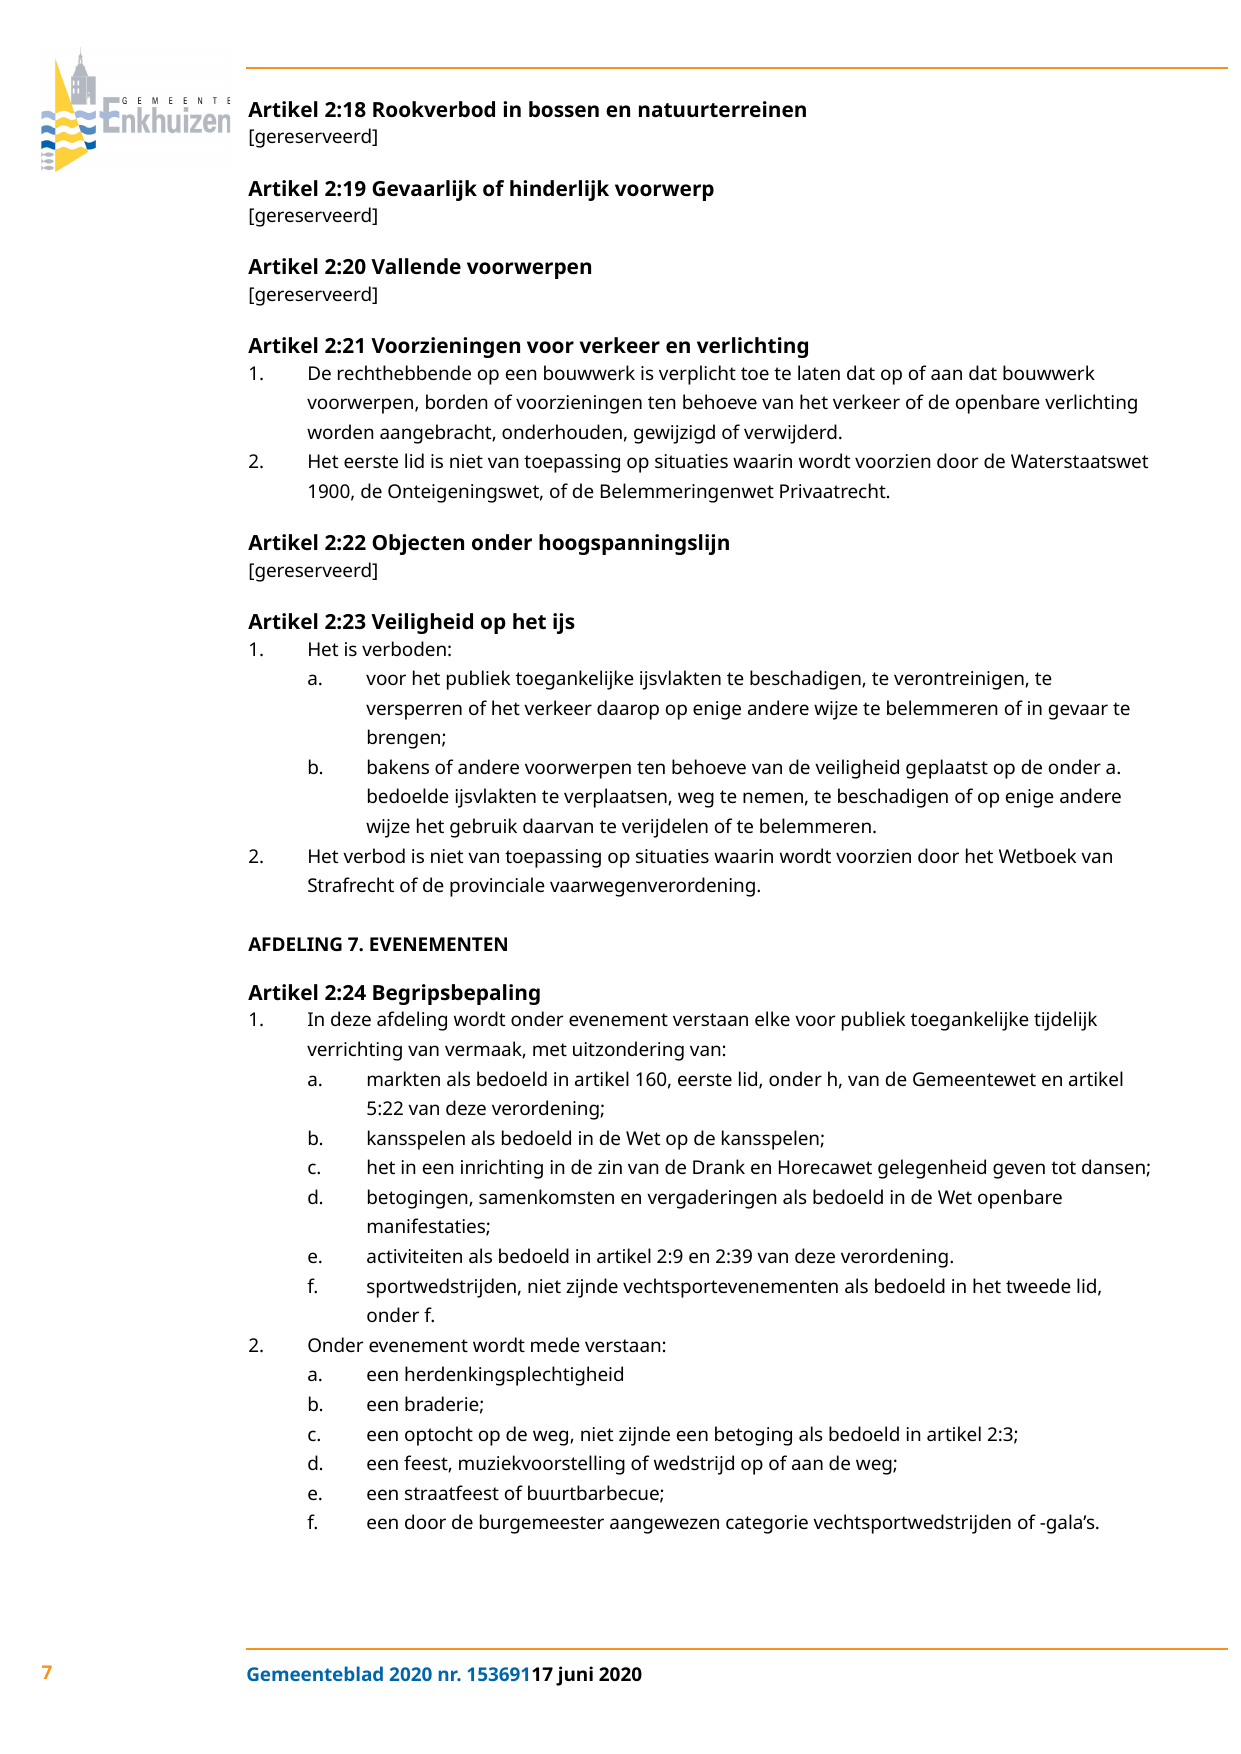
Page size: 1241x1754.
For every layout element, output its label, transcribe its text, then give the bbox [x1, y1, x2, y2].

list betogingen, samenkomsten en vergaderingen als bedoeld in de Wet openbare manifestaties; [307, 1184, 1152, 1239]
list het in een inrichting in de zin van de Drank en Horecawet gelegenheid geven tot dansen; [307, 1154, 1152, 1180]
list een door de burgemeester aangewezen categorie vechtsportwedstrijden of -gala’s. [307, 1509, 1152, 1535]
list activiteiten als bedoeld in artikel 2:9 en 2:39 van deze verordening. [307, 1243, 1152, 1269]
text Artikel 2:24 Begripsbepaling [248, 978, 1152, 1007]
list Het is verboden: [248, 636, 1152, 662]
list markten als bedoeld in artikel 160, eerste lid, onder h, van de Gemeentewet en artikel 5:22 van deze verordening; [307, 1066, 1152, 1121]
list voor het publiek toegankelijke ijsvlakten te beschadigen, te verontreinigen, te versperren of het verkeer daarop op enige andere wijze te belemmeren of in gevaar te brengen; [307, 665, 1152, 750]
text [gereserveerd] [248, 123, 1152, 149]
text [gereserveerd] [248, 557, 1152, 583]
list In deze afdeling wordt onder evenement verstaan elke voor publiek toegankelijke tijdelijk verrichting van vermaak, met uitzondering van: [248, 1007, 1152, 1062]
list sportwedstrijden, niet zijnde vechtsportevenementen als bedoeld in het tweede lid, onder f. [307, 1273, 1152, 1328]
list De rechthebbende op een bouwwerk is verplicht toe te laten dat op of aan dat bouwwerk voorwerpen, borden of voorzieningen ten behoeve van het verkeer of de openbare verlichting worden aangebracht, onderhouden, gewijzigd of verwijderd. [248, 360, 1152, 445]
list een optocht op de weg, niet zijnde een betoging als bedoeld in artikel 2:3; [307, 1421, 1152, 1447]
list een braderie; [307, 1391, 1152, 1417]
list bakens of andere voorwerpen ten behoeve van de veiligheid geplaatst op de onder a. bedoelde ijsvlakten te verplaatsen, weg te nemen, te beschadigen of op enige andere wijze het gebruik daarvan te verijdelen of te belemmeren. [307, 754, 1152, 839]
list kansspelen als bedoeld in de Wet op de kansspelen; [307, 1125, 1152, 1151]
list Het eerste lid is niet van toepassing op situaties waarin wordt voorzien door de Waterstaatswet 1900, de Onteigeningswet, of de Belemmeringenwet Privaatrecht. [248, 448, 1152, 504]
list een straatfeest of buurtbarbecue; [307, 1480, 1152, 1506]
text Artikel 2:21 Voorzieningen voor verkeer en verlichting [248, 331, 1152, 360]
text Artikel 2:18 Rookverbod in bossen en natuurterreinen [248, 95, 1152, 123]
text [gereserveerd] [248, 281, 1152, 307]
text Artikel 2:20 Vallende voorwerpen [248, 252, 1152, 281]
text AFDELING 7. EVENEMENTEN [248, 932, 1152, 957]
text Artikel 2:19 Gevaarlijk of hinderlijk voorwerp [248, 174, 1152, 202]
text [gereserveerd] [248, 202, 1152, 228]
list Het verbod is niet van toepassing op situaties waarin wordt voorzien door het Wetboek van Strafrecht of de provinciale vaarwegenverordening. [248, 843, 1152, 898]
picture [41, 47, 231, 172]
text Artikel 2:23 Veiligheid op het ijs [248, 607, 1152, 636]
list een herdenkingsplechtigheid [307, 1362, 1152, 1387]
list Onder evenement wordt mede verstaan: [248, 1332, 1152, 1358]
list een feest, muziekvoorstelling of wedstrijd op of aan de weg; [307, 1450, 1152, 1476]
text Artikel 2:22 Objecten onder hoogspanningslijn [248, 528, 1152, 557]
